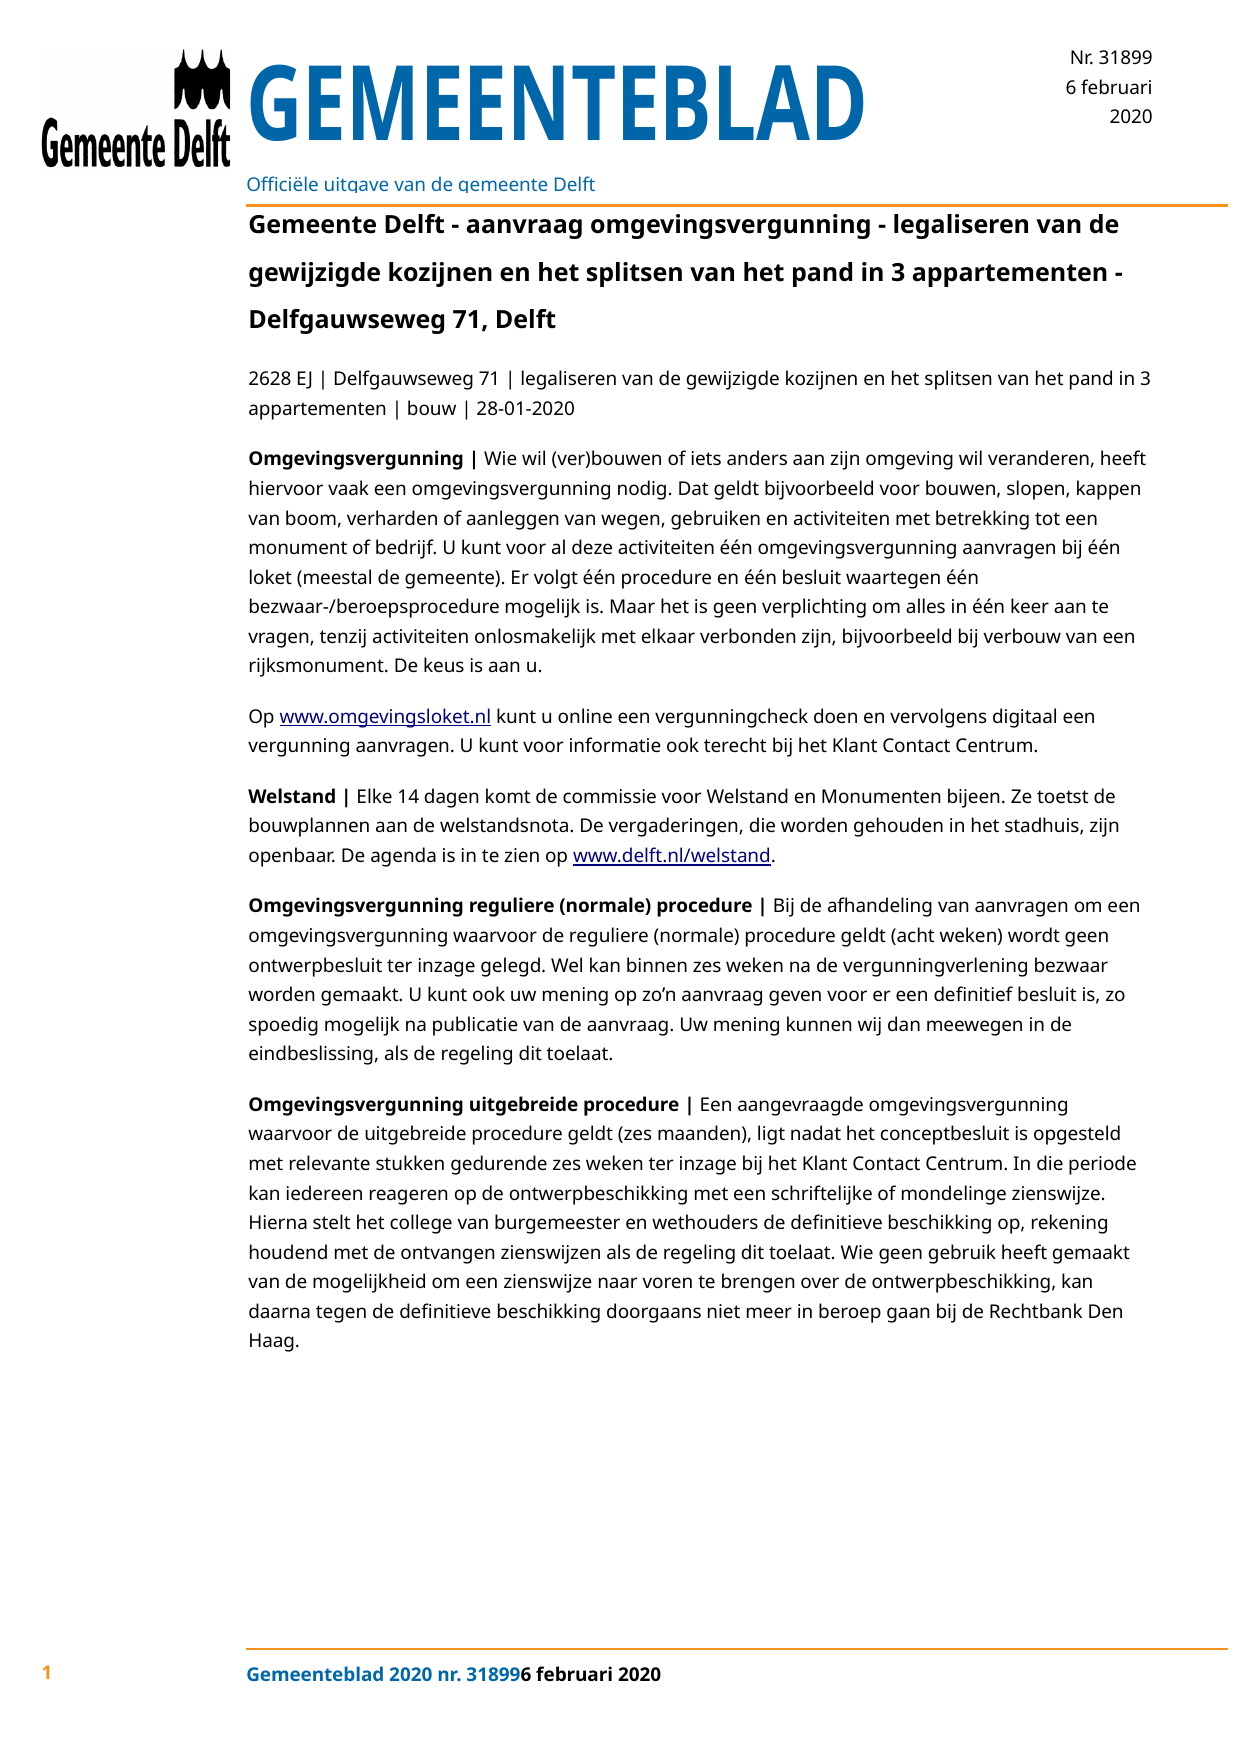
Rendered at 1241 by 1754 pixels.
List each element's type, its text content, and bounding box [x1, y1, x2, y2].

text Op www.omgevingsloket.nl kunt u online een vergunningcheck doen en vervolgens digitaal een vergunning aanvragen. U kunt voor informatie ook terecht bij het Klant Contact Centrum. [248, 703, 1152, 758]
text Omgevingsvergunning uitgebreide procedure | Een aangevraagde omgevingsvergunning waarvoor de uitgebreide procedure geldt (zes maanden), ligt nadat het conceptbesluit is opgesteld met relevante stukken gedurende zes weken ter inzage bij het Klant Contact Centrum. In die periode kan iedereen reageren op de ontwerpbeschikking met een schriftelijke of mondelinge zienswijze. Hierna stelt het college van burgemeester en wethouders de definitieve beschikking op, rekening houdend met de ontvangen zienswijzen als de regeling dit toelaat. Wie geen gebruik heeft gemaakt van de mogelijkheid om een zienswijze naar voren te brengen over de ontwerpbeschikking, kan daarna tegen de definitieve beschikking doorgaans niet meer in beroep gaan bij de Rechtbank Den Haag. [248, 1091, 1152, 1353]
text Omgevingsvergunning | Wie wil (ver)bouwen of iets anders aan zijn omgeving wil veranderen, heeft hiervoor vaak een omgevingsvergunning nodig. Dat geldt bijvoorbeeld voor bouwen, slopen, kappen van boom, verharden of aanleggen van wegen, gebruiken en activiteiten met betrekking tot een monument of bedrijf. U kunt voor al deze activiteiten één omgevingsvergunning aanvragen bij één loket (meestal de gemeente). Er volgt één procedure en één besluit waartegen één bezwaar-/beroepsprocedure mogelijk is. Maar het is geen verplichting om alles in één keer aan te vragen, tenzij activiteiten onlosmakelijk met elkaar verbonden zijn, bijvoorbeeld bij verbouw van een rijksmonument. De keus is aan u. [248, 446, 1152, 678]
text Welstand | Elke 14 dagen komt de commissie voor Welstand en Monumenten bijeen. Ze toetst de bouwplannen aan de welstandsnota. De vergaderingen, die worden gehouden in het stadhuis, zijn openbaar. De agenda is in te zien op www.delft.nl/welstand. [248, 783, 1152, 868]
picture [41, 47, 231, 172]
text Omgevingsvergunning reguliere (normale) procedure | Bij de afhandeling van aanvragen om een omgevingsvergunning waarvoor de reguliere (normale) procedure geldt (acht weken) wordt geen ontwerpbesluit ter inzage gelegd. Wel kan binnen zes weken na de vergunningverlening bezwaar worden gemaakt. U kunt ook uw mening op zo’n aanvraag geven voor er een definitief besluit is, zo spoedig mogelijk na publicatie van de aanvraag. Uw mening kunnen wij dan meewegen in de eindbeslissing, als de regeling dit toelaat. [248, 893, 1152, 1066]
text 2628 EJ | Delfgauwseweg 71 | legaliseren van de gewijzigde kozijnen en het splitsen van het pand in 3 appartementen | bouw | 28-01-2020 [248, 366, 1152, 421]
text Gemeente Delft - aanvraag omgevingsvergunning - legaliseren van de gewijzigde kozijnen en het splitsen van het pand in 3 appartementen - Delfgauwseweg 71, Delft [248, 207, 1152, 336]
